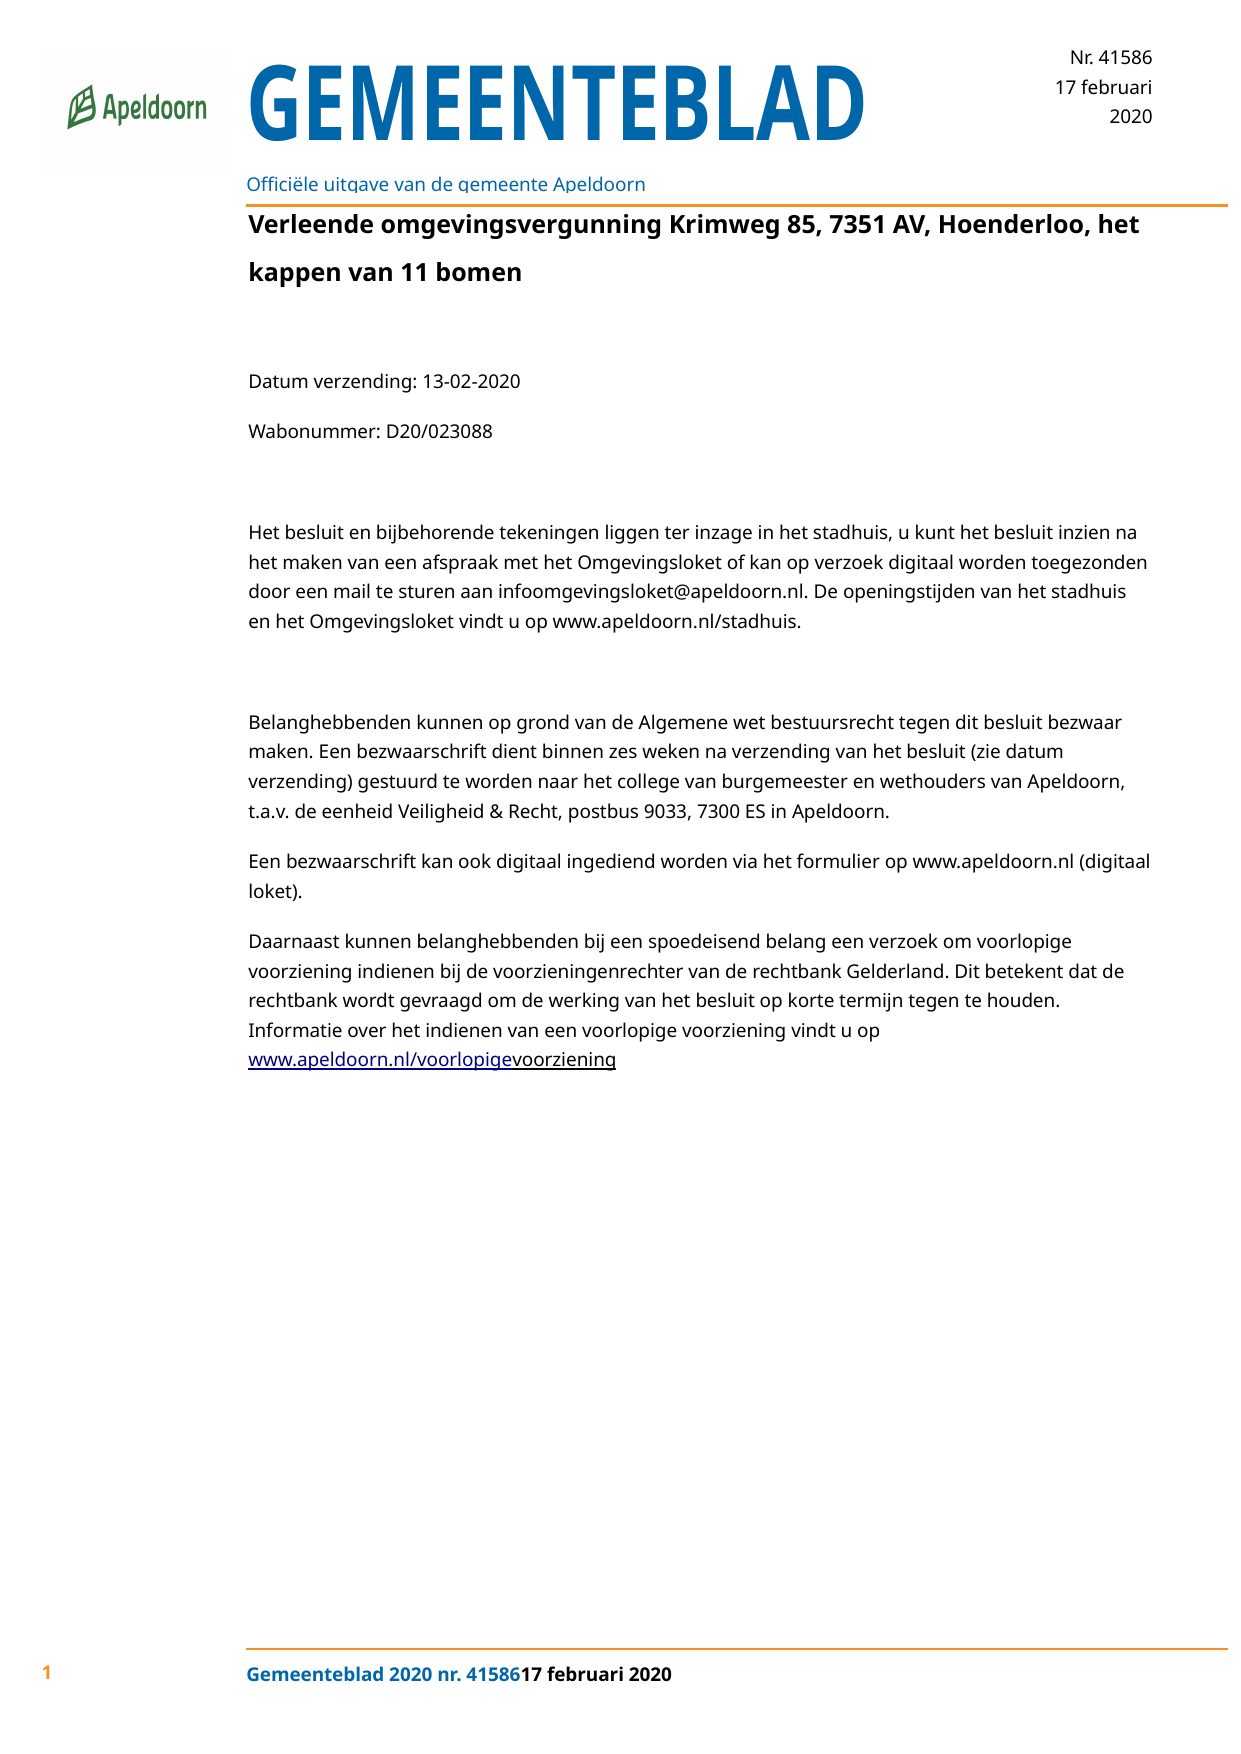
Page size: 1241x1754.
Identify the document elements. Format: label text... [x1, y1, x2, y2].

text Verleende omgevingsvergunning Krimweg 85, 7351 AV, Hoenderloo, het kappen van 11 bomen [248, 207, 1152, 288]
text Datum verzending: 13-02-2020 [248, 368, 1152, 394]
text Het besluit en bijbehorende tekeningen liggen ter inzage in het stadhuis, u kunt het besluit inzien na het maken van een afspraak met het Omgevingsloket of kan op verzoek digitaal worden toegezonden door een mail te sturen aan infoomgevingsloket@apeldoorn.nl. De openingstijden van het stadhuis en het Omgevingsloket vindt u op www.apeldoorn.nl/stadhuis. [248, 519, 1152, 634]
text Een bezwaarschrift kan ook digitaal ingediend worden via het formulier op www.apeldoorn.nl (digitaal loket). [248, 848, 1152, 904]
text Wabonummer: D20/023088 [248, 419, 1152, 444]
text Daarnaast kunnen belanghebbenden bij een spoedeisend belang een verzoek om voorlopige voorziening indienen bij de voorzieningenrechter van de rechtbank Gelderland. Dit betekent dat de rechtbank wordt gevraagd om de werking van het besluit op korte termijn tegen te houden. Informatie over het indienen van een voorlopige voorziening vindt u op www.apeldoorn.nl/voorlopigevoorziening [248, 928, 1152, 1072]
text Belanghebbenden kunnen op grond van de Algemene wet bestuursrecht tegen dit besluit bezwaar maken. Een bezwaarschrift dient binnen zes weken na verzending van het besluit (zie datum verzending) gestuurd te worden naar het college van burgemeester en wethouders van Apeldoorn, t.a.v. de eenheid Veiligheid & Recht, postbus 9033, 7300 ES in Apeldoorn. [248, 709, 1152, 824]
picture [41, 47, 231, 172]
